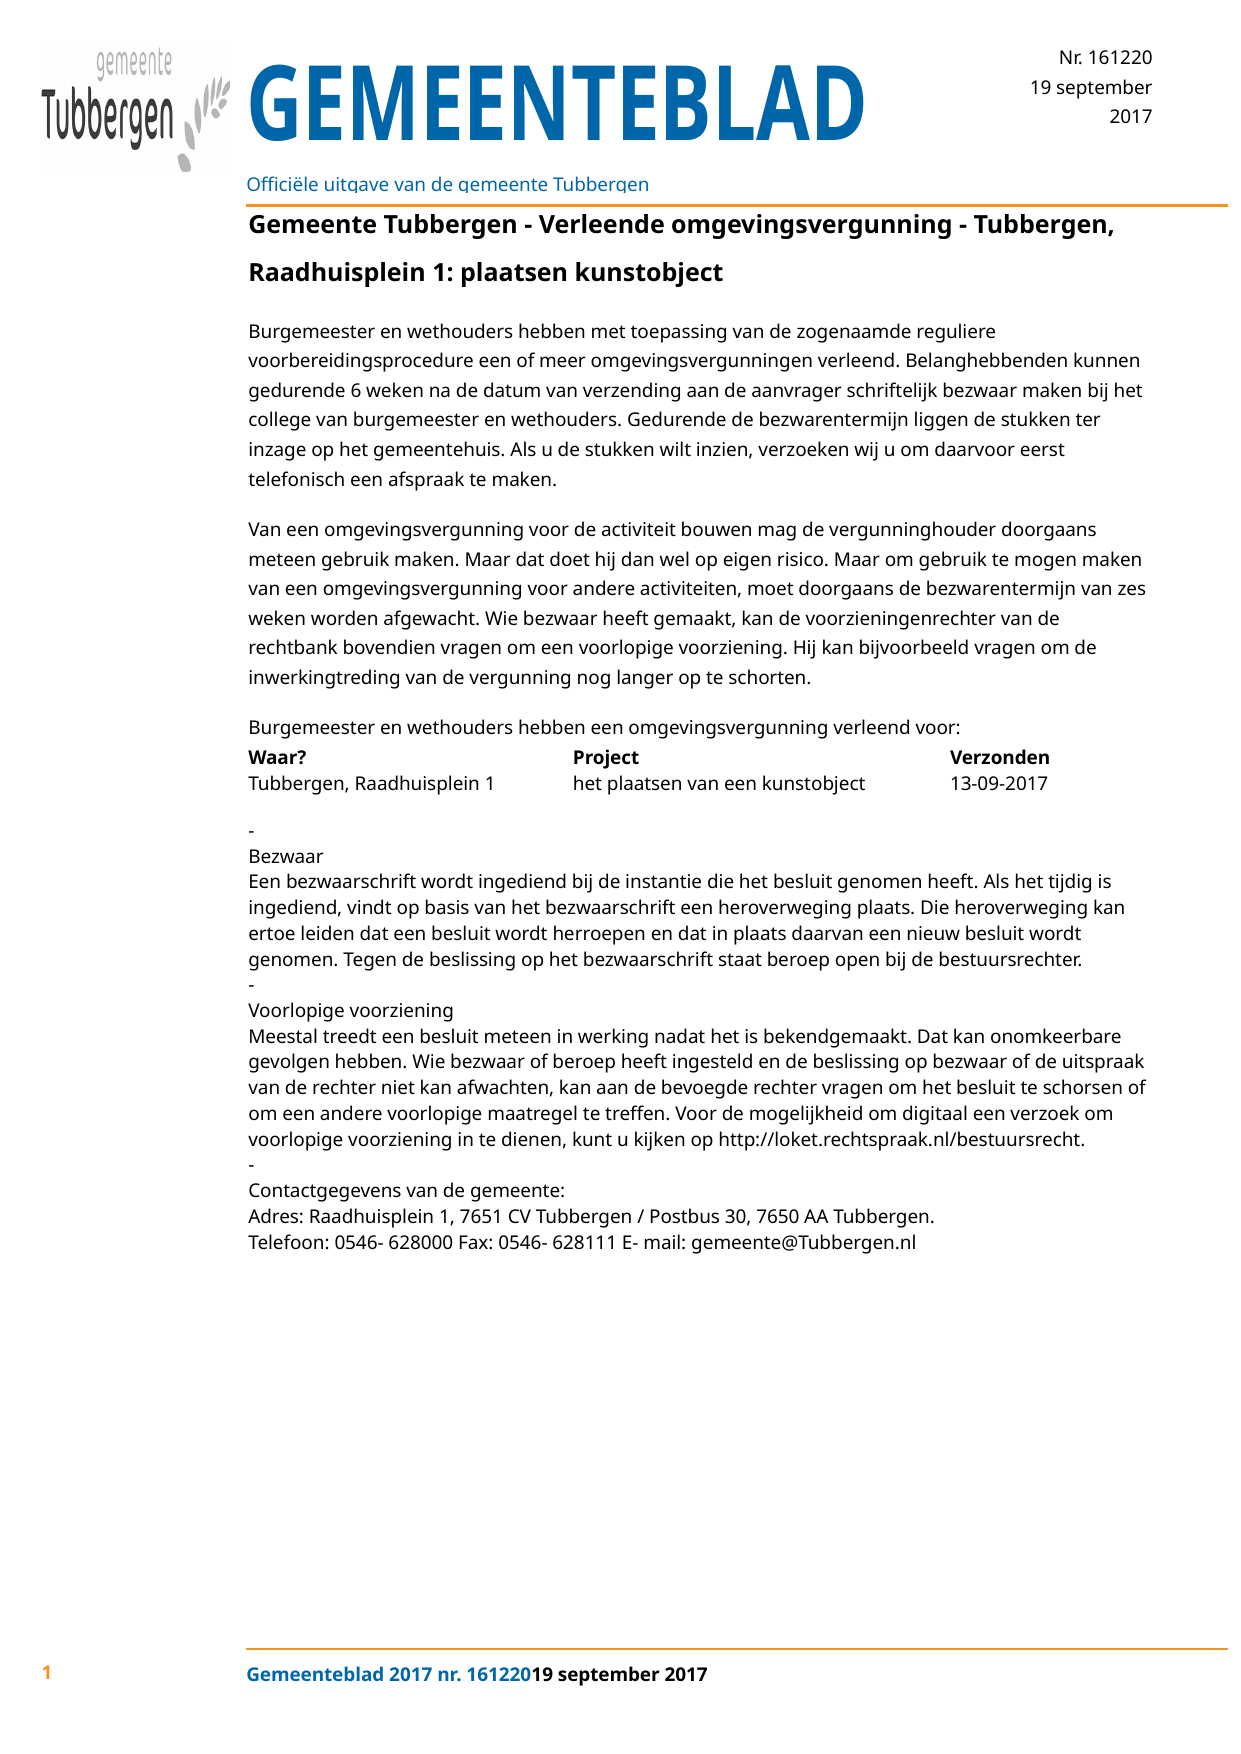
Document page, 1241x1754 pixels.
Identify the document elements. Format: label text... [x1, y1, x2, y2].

text Burgemeester en wethouders hebben met toepassing van de zogenaamde reguliere voorbereidingsprocedure een of meer omgevingsvergunningen verleend. Belanghebbenden kunnen gedurende 6 weken na de datum van verzending aan de aanvrager schriftelijk bezwaar maken bij het college van burgemeester en wethouders. Gedurende de bezwarentermijn liggen de stukken ter inzage op het gemeentehuis. Als u de stukken wilt inzien, verzoeken wij u om daarvoor eerst telefonisch een afspraak te maken. [248, 318, 1152, 492]
text - [248, 972, 1152, 997]
table_header Project [573, 744, 950, 770]
text Gemeente Tubbergen - Verleende omgevingsvergunning - Tubbergen, Raadhuisplein 1: plaatsen kunstobject [248, 207, 1152, 288]
text - [248, 1152, 1152, 1177]
table_cell het plaatsen van een kunstobject [573, 770, 950, 796]
text Adres: Raadhuisplein 1, 7651 CV Tubbergen / Postbus 30, 7650 AA Tubbergen. [248, 1203, 1152, 1229]
text Burgemeester en wethouders hebben een omgevingsvergunning verleend voor: [248, 714, 1152, 740]
table_cell Tubbergen, Raadhuisplein 1 [248, 770, 573, 796]
text Meestal treedt een besluit meteen in werking nadat het is bekendgemaakt. Dat kan onomkeerbare gevolgen hebben. Wie bezwaar of beroep heeft ingesteld en de beslissing op bezwaar of de uitspraak van de rechter niet kan afwachten, kan aan de bevoegde rechter vragen om het besluit te schorsen of om een andere voorlopige maatregel te treffen. Voor de mogelijkheid om digitaal een verzoek om voorlopige voorziening in te dienen, kunt u kijken op http://loket.rechtspraak.nl/bestuursrecht. [248, 1023, 1152, 1152]
table_header Waar? [248, 744, 573, 770]
table_header Verzonden [950, 744, 1152, 770]
text Telefoon: 0546- 628000 Fax: 0546- 628111 E- mail: gemeente@Tubbergen.nl [248, 1229, 1152, 1254]
text Voorlopige voorziening [248, 997, 1152, 1023]
text - [248, 817, 1152, 843]
text Contactgegevens van de gemeente: [248, 1177, 1152, 1203]
text Bezwaar [248, 843, 1152, 869]
text Een bezwaarschrift wordt ingediend bij de instantie die het besluit genomen heeft. Als het tijdig is ingediend, vindt op basis van het bezwaarschrift een heroverweging plaats. Die heroverweging kan ertoe leiden dat een besluit wordt herroepen en dat in plaats daarvan een nieuw besluit wordt genomen. Tegen de beslissing op het bezwaarschrift staat beroep open bij de bestuursrechter. [248, 869, 1152, 972]
table_cell 13-09-2017 [950, 770, 1152, 796]
text Van een omgevingsvergunning voor de activiteit bouwen mag de vergunninghouder doorgaans meteen gebruik maken. Maar dat doet hij dan wel op eigen risico. Maar om gebruik te mogen maken van een omgevingsvergunning voor andere activiteiten, moet doorgaans de bezwarentermijn van zes weken worden afgewacht. Wie bezwaar heeft gemaakt, kan de voorzieningenrechter van de rechtbank bovendien vragen om een voorlopige voorziening. Hij kan bijvoorbeeld vragen om de inwerkingtreding van de vergunning nog langer op te schorten. [248, 516, 1152, 690]
picture [41, 47, 231, 172]
